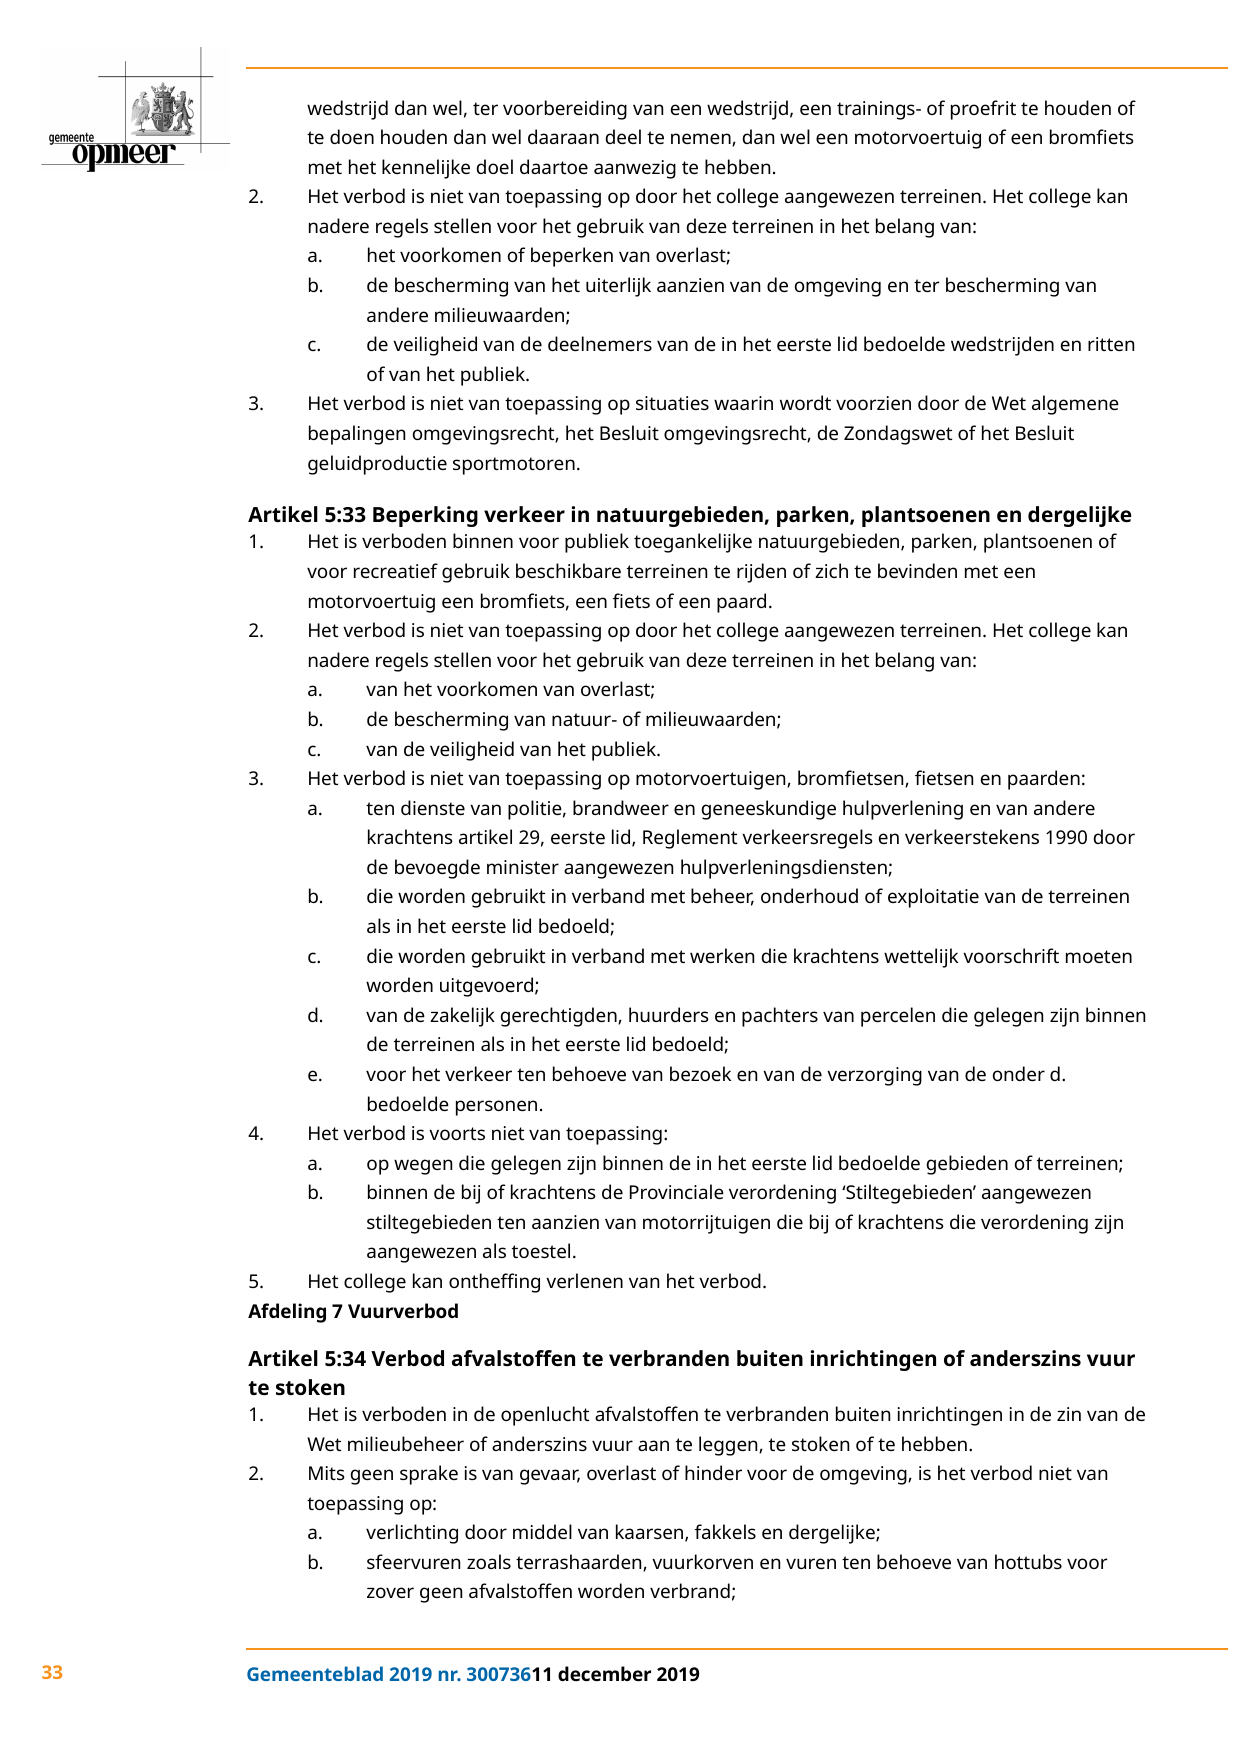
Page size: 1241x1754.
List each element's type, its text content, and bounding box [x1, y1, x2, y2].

list de bescherming van natuur- of milieuwaarden; [307, 706, 1152, 732]
list Het is verboden binnen voor publiek toegankelijke natuurgebieden, parken, plantsoenen of voor recreatief gebruik beschikbare terreinen te rijden of zich te bevinden met een motorvoertuig een bromfiets, een fiets of een paard. [248, 529, 1152, 613]
list binnen de bij of krachtens de Provinciale verordening ‘Stiltegebieden’ aangewezen stiltegebieden ten aanzien van motorrijtuigen die bij of krachtens die verordening zijn aangewezen als toestel. [307, 1179, 1152, 1264]
list die worden gebruikt in verband met werken die krachtens wettelijk voorschrift moeten worden uitgevoerd; [307, 943, 1152, 998]
list Het verbod is niet van toepassing op door het college aangewezen terreinen. Het college kan nadere regels stellen voor het gebruik van deze terreinen in het belang van: [248, 183, 1152, 239]
list op wegen die gelegen zijn binnen de in het eerste lid bedoelde gebieden of terreinen; [307, 1150, 1152, 1176]
list de bescherming van het uiterlijk aanzien van de omgeving en ter bescherming van andere milieuwaarden; [307, 272, 1152, 328]
list Het verbod is voorts niet van toepassing: [248, 1120, 1152, 1146]
list wedstrijd dan wel, ter voorbereiding van een wedstrijd, een trainings- of proefrit te houden of te doen houden dan wel daaraan deel te nemen, dan wel een motorvoertuig of een bromfiets met het kennelijke doel daartoe aanwezig te hebben. [248, 95, 1152, 180]
list de veiligheid van de deelnemers van de in het eerste lid bedoelde wedstrijden en ritten of van het publiek. [307, 331, 1152, 387]
list Het is verboden in de openlucht afvalstoffen te verbranden buiten inrichtingen in de zin van de Wet milieubeheer of anderszins vuur aan te leggen, te stoken of te hebben. [248, 1401, 1152, 1457]
text Artikel 5:33 Beperking verkeer in natuurgebieden, parken, plantsoenen en dergelijke [248, 500, 1152, 529]
text Artikel 5:34 Verbod afvalstoffen te verbranden buiten inrichtingen of anderszins vuur te stoken [248, 1344, 1152, 1401]
picture [41, 47, 231, 172]
list die worden gebruikt in verband met beheer, onderhoud of exploitatie van de terreinen als in het eerste lid bedoeld; [307, 884, 1152, 939]
list Het college kan ontheffing verlenen van het verbod. [248, 1268, 1152, 1294]
list van de zakelijk gerechtigden, huurders en pachters van percelen die gelegen zijn binnen de terreinen als in het eerste lid bedoeld; [307, 1002, 1152, 1057]
list sfeervuren zoals terrashaarden, vuurkorven en vuren ten behoeve van hottubs voor zover geen afvalstoffen worden verbrand; [307, 1549, 1152, 1604]
list verlichting door middel van kaarsen, fakkels en dergelijke; [307, 1519, 1152, 1545]
list Het verbod is niet van toepassing op situaties waarin wordt voorzien door de Wet algemene bepalingen omgevingsrecht, het Besluit omgevingsrecht, de Zondagswet of het Besluit geluidproductie sportmotoren. [248, 391, 1152, 476]
list Het verbod is niet van toepassing op door het college aangewezen terreinen. Het college kan nadere regels stellen voor het gebruik van deze terreinen in het belang van: [248, 617, 1152, 673]
list voor het verkeer ten behoeve van bezoek en van de verzorging van de onder d. bedoelde personen. [307, 1061, 1152, 1116]
list Mits geen sprake is van gevaar, overlast of hinder voor de omgeving, is het verbod niet van toepassing op: [248, 1460, 1152, 1516]
text Afdeling 7 Vuurverbod [248, 1298, 1152, 1323]
list ten dienste van politie, brandweer en geneeskundige hulpverlening en van andere krachtens artikel 29, eerste lid, Reglement verkeersregels en verkeerstekens 1990 door de bevoegde minister aangewezen hulpverleningsdiensten; [307, 795, 1152, 880]
list van het voorkomen van overlast; [307, 677, 1152, 702]
list het voorkomen of beperken van overlast; [307, 243, 1152, 268]
list Het verbod is niet van toepassing op motorvoertuigen, bromfietsen, fietsen en paarden: [248, 765, 1152, 791]
list van de veiligheid van het publiek. [307, 736, 1152, 761]
